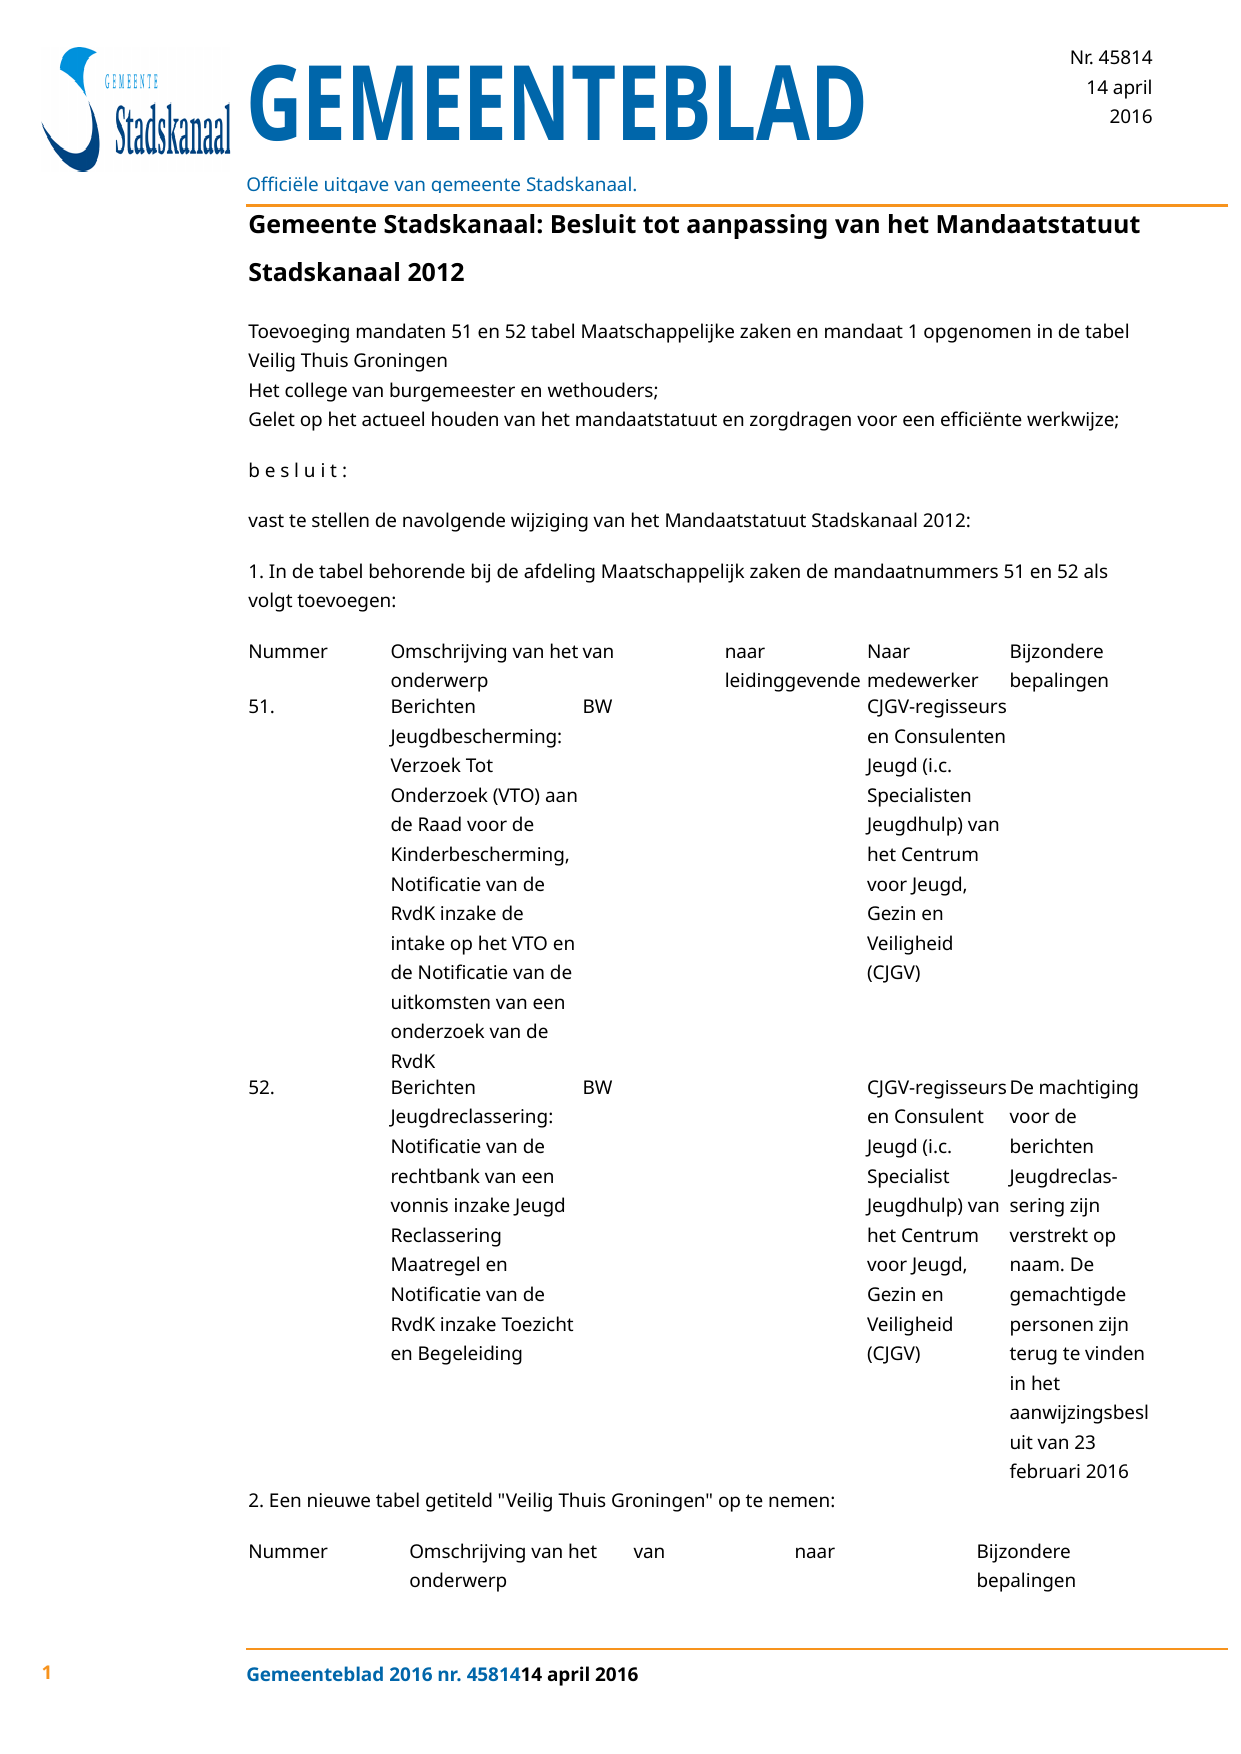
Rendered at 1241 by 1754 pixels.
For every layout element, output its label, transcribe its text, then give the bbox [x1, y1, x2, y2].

table_header Bijzondere bepalingen [1009, 638, 1152, 693]
table_cell De machtiging voor de berichten Jeugdreclas-sering zijn verstrekt op naam. De gemachtigde personen zijn terug te vinden in het aanwijzingsbesluit van 23 februari 2016 [1009, 1074, 1152, 1484]
table_cell [725, 693, 867, 1074]
table_header Naar medewerker [867, 638, 1009, 693]
table_cell [1009, 693, 1152, 1074]
table_cell BW [582, 693, 724, 1074]
table_cell 51. [248, 693, 390, 1074]
table_cell CJGV-regisseurs en Consulenten Jeugd (i.c. Specialisten Jeugdhulp) van het Centrum voor Jeugd, Gezin en Veiligheid (CJGV) [867, 693, 1009, 1074]
text 1. In de tabel behorende bij de afdeling Maatschappelijk zaken de mandaatnummers 51 en 52 als volgt toevoegen: [248, 558, 1152, 613]
table_cell 52. [248, 1074, 390, 1484]
table_header naar leidinggevende [725, 638, 867, 693]
text Gelet op het actueel houden van het mandaatstatuut en zorgdragen voor een efficiënte werkwijze; [248, 407, 1152, 432]
text Gemeente Stadskanaal: Besluit tot aanpassing van het Mandaatstatuut Stadskanaal 2012 [248, 207, 1152, 288]
picture [41, 47, 231, 172]
text Het college van burgemeester en wethouders; [248, 377, 1152, 403]
table_cell Berichten Jeugdreclassering: Notificatie van de rechtbank van een vonnis inzake Jeugd Reclassering Maatregel en Notificatie van de RvdK inzake Toezicht en Begeleiding [390, 1074, 582, 1484]
table_cell BW [582, 1074, 724, 1484]
table_header Omschrijving van het onderwerp [409, 1538, 633, 1593]
table_cell CJGV-regisseurs en Consulent Jeugd (i.c. Specialist Jeugdhulp) van het Centrum voor Jeugd, Gezin en Veiligheid (CJGV) [867, 1074, 1009, 1484]
text Toevoeging mandaten 51 en 52 tabel Maatschappelijke zaken en mandaat 1 opgenomen in de tabel Veilig Thuis Groningen [248, 318, 1152, 373]
table_header Nummer [248, 1538, 409, 1593]
table_header Nummer [248, 638, 390, 693]
text b e s l u i t : [248, 457, 1152, 483]
table_header van [582, 638, 724, 693]
table_header Omschrijving van het onderwerp [390, 638, 582, 693]
table_header Bijzondere bepalingen [976, 1538, 1152, 1593]
table_cell Berichten Jeugdbescherming: Verzoek Tot Onderzoek (VTO) aan de Raad voor de Kinderbescherming, Notificatie van de RvdK inzake de intake op het VTO en de Notificatie van de uitkomsten van een onderzoek van de RvdK [390, 693, 582, 1074]
text 2. Een nieuwe tabel getiteld "Veilig Thuis Groningen" op te nemen: [248, 1488, 1152, 1513]
table_header van [633, 1538, 794, 1593]
text vast te stellen de navolgende wijziging van het Mandaatstatuut Stadskanaal 2012: [248, 507, 1152, 533]
table_header naar [794, 1538, 976, 1593]
table_cell [725, 1074, 867, 1484]
